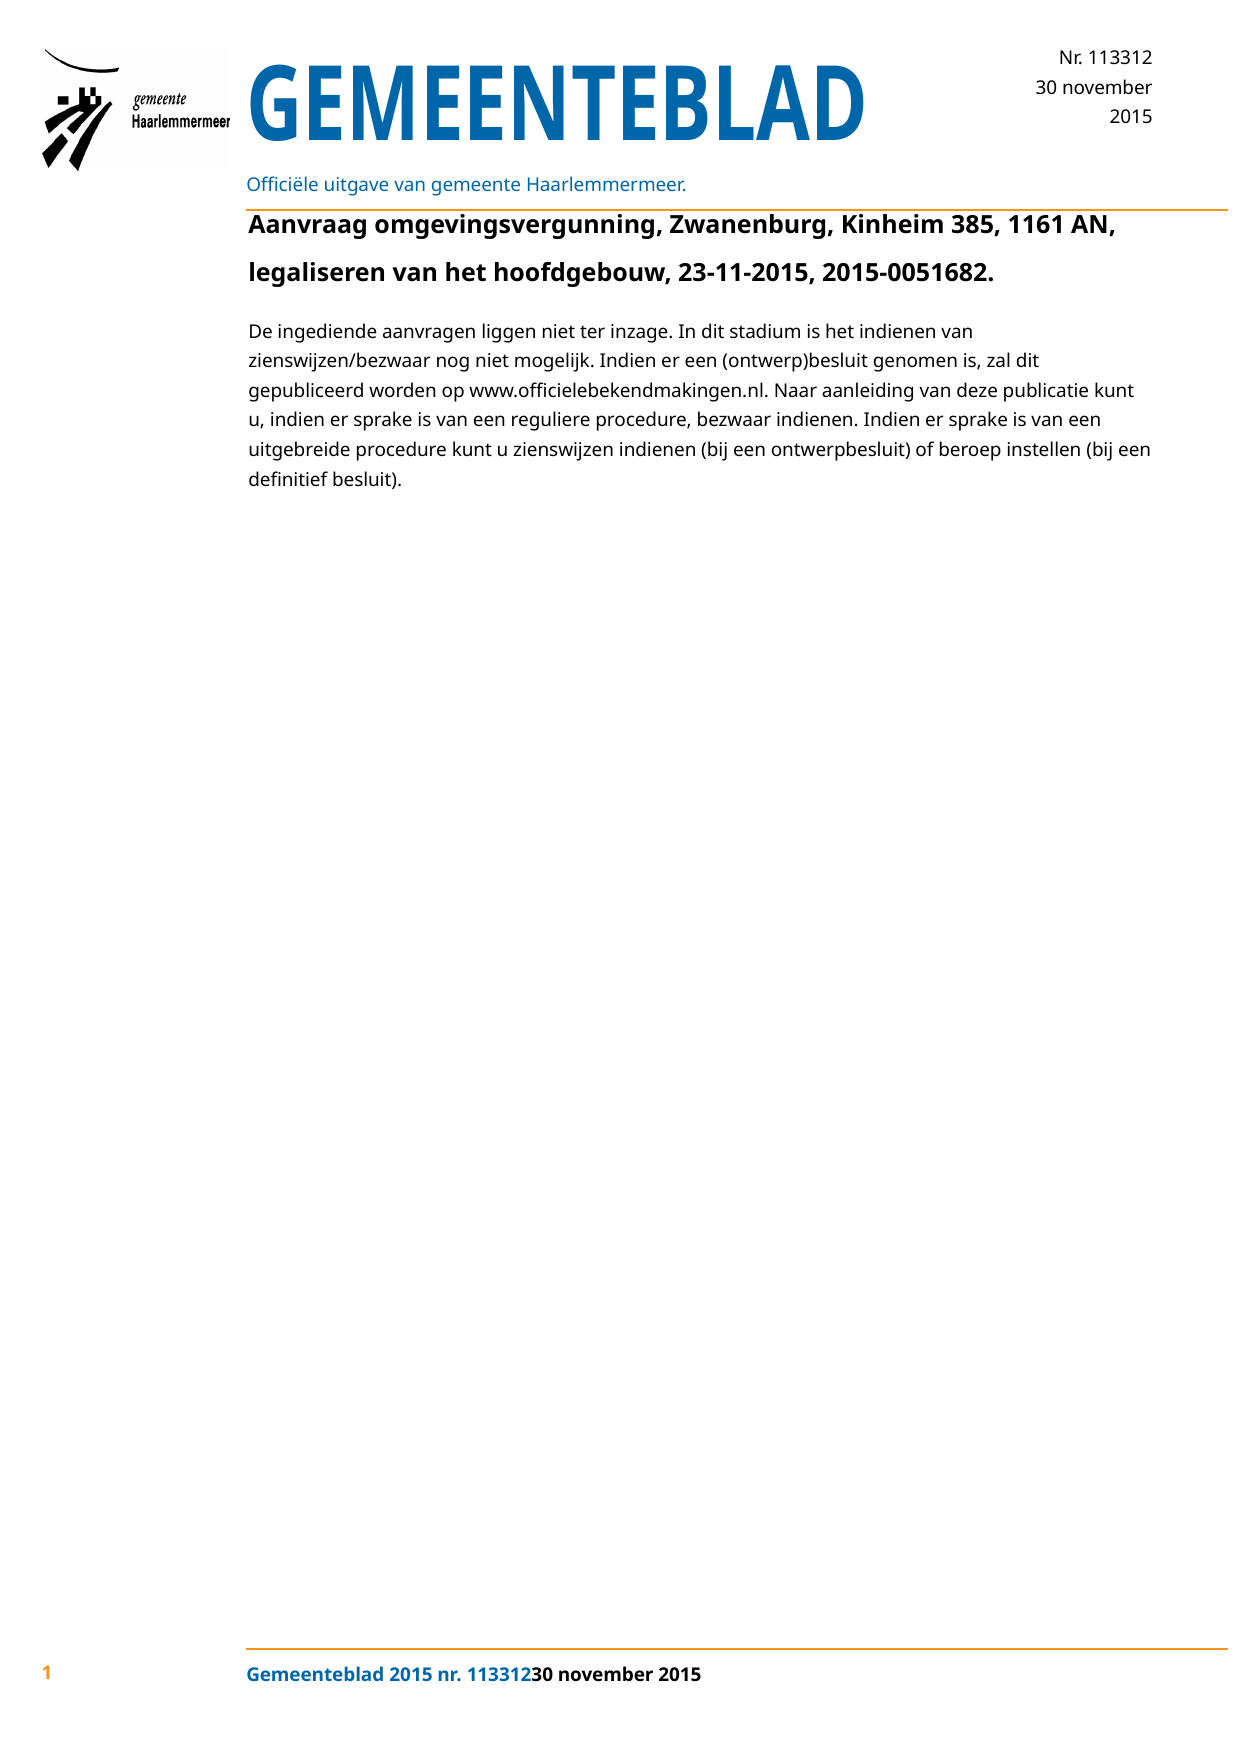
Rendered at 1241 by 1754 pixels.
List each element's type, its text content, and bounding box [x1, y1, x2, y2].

text De ingediende aanvragen liggen niet ter inzage. In dit stadium is het indienen van zienswijzen/bezwaar nog niet mogelijk. Indien er een (ontwerp)besluit genomen is, zal dit gepubliceerd worden op www.officielebekendmakingen.nl. Naar aanleiding van deze publicatie kunt u, indien er sprake is van een reguliere procedure, bezwaar indienen. Indien er sprake is van een uitgebreide procedure kunt u zienswijzen indienen (bij een ontwerpbesluit) of beroep instellen (bij een definitief besluit). [248, 318, 1152, 492]
picture [41, 47, 231, 172]
text Aanvraag omgevingsvergunning, Zwanenburg, Kinheim 385, 1161 AN, legaliseren van het hoofdgebouw, 23-11-2015, 2015-0051682. [248, 211, 1152, 288]
